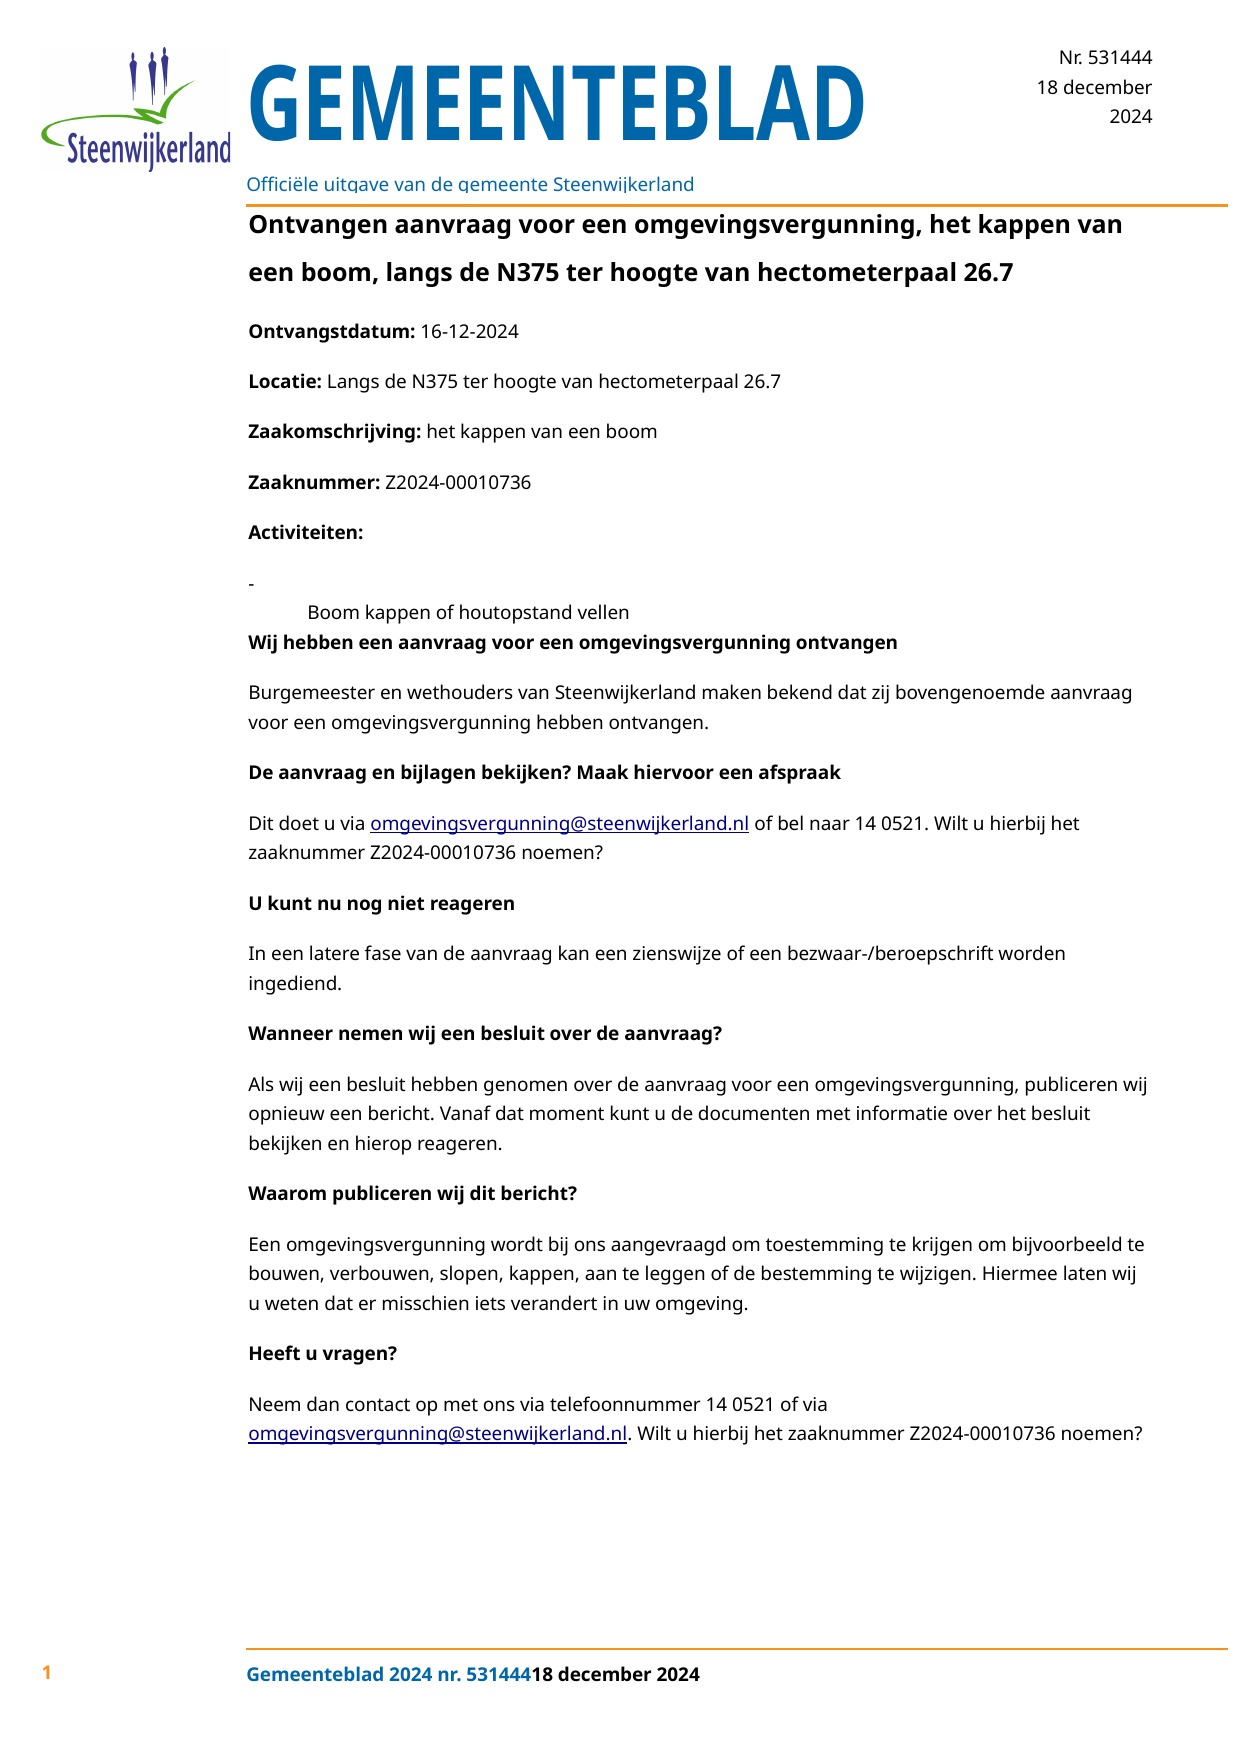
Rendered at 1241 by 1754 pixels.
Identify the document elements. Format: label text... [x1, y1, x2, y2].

text Ontvangen aanvraag voor een omgevingsvergunning, het kappen van een boom, langs de N375 ter hoogte van hectometerpaal 26.7 [248, 207, 1152, 288]
text Zaaknummer: Z2024-00010736 [248, 469, 1152, 495]
text Burgemeester en wethouders van Steenwijkerland maken bekend dat zij bovengenoemde aanvraag voor een omgevingsvergunning hebben ontvangen. [248, 679, 1152, 735]
text Locatie: Langs de N375 ter hoogte van hectometerpaal 26.7 [248, 368, 1152, 394]
picture [41, 47, 231, 172]
text Heeft u vragen? [248, 1340, 1152, 1366]
text Een omgevingsvergunning wordt bij ons aangevraagd om toestemming te krijgen om bijvoorbeeld te bouwen, verbouwen, slopen, kappen, aan te leggen of de bestemming te wijzigen. Hiermee laten wij u weten dat er misschien iets verandert in uw omgeving. [248, 1231, 1152, 1316]
text Wanneer nemen wij een besluit over de aanvraag? [248, 1020, 1152, 1046]
text Als wij een besluit hebben genomen over de aanvraag voor een omgevingsvergunning, publiceren wij opnieuw een bericht. Vanaf dat moment kunt u de documenten met informatie over het besluit bekijken en hierop reageren. [248, 1071, 1152, 1156]
text Neem dan contact op met ons via telefoonnummer 14 0521 of via omgevingsvergunning@steenwijkerland.nl. Wilt u hierbij het zaaknummer Z2024-00010736 noemen? [248, 1391, 1152, 1446]
text Waarom publiceren wij dit bericht? [248, 1180, 1152, 1206]
text Dit doet u via omgevingsvergunning@steenwijkerland.nl of bel naar 14 0521. Wilt u hierbij het zaaknummer Z2024-00010736 noemen? [248, 810, 1152, 865]
text Zaakomschrijving: het kappen van een boom [248, 419, 1152, 444]
text Activiteiten: [248, 519, 1152, 545]
text De aanvraag en bijlagen bekijken? Maak hiervoor een afspraak [248, 759, 1152, 785]
text Wij hebben een aanvraag voor een omgevingsvergunning ontvangen [248, 629, 1152, 655]
text Ontvangstdatum: 16-12-2024 [248, 318, 1152, 344]
text In een latere fase van de aanvraag kan een zienswijze of een bezwaar-/beroepschrift worden ingediend. [248, 940, 1152, 996]
text U kunt nu nog niet reageren [248, 890, 1152, 916]
list Boom kappen of houtopstand vellen [248, 599, 1152, 625]
